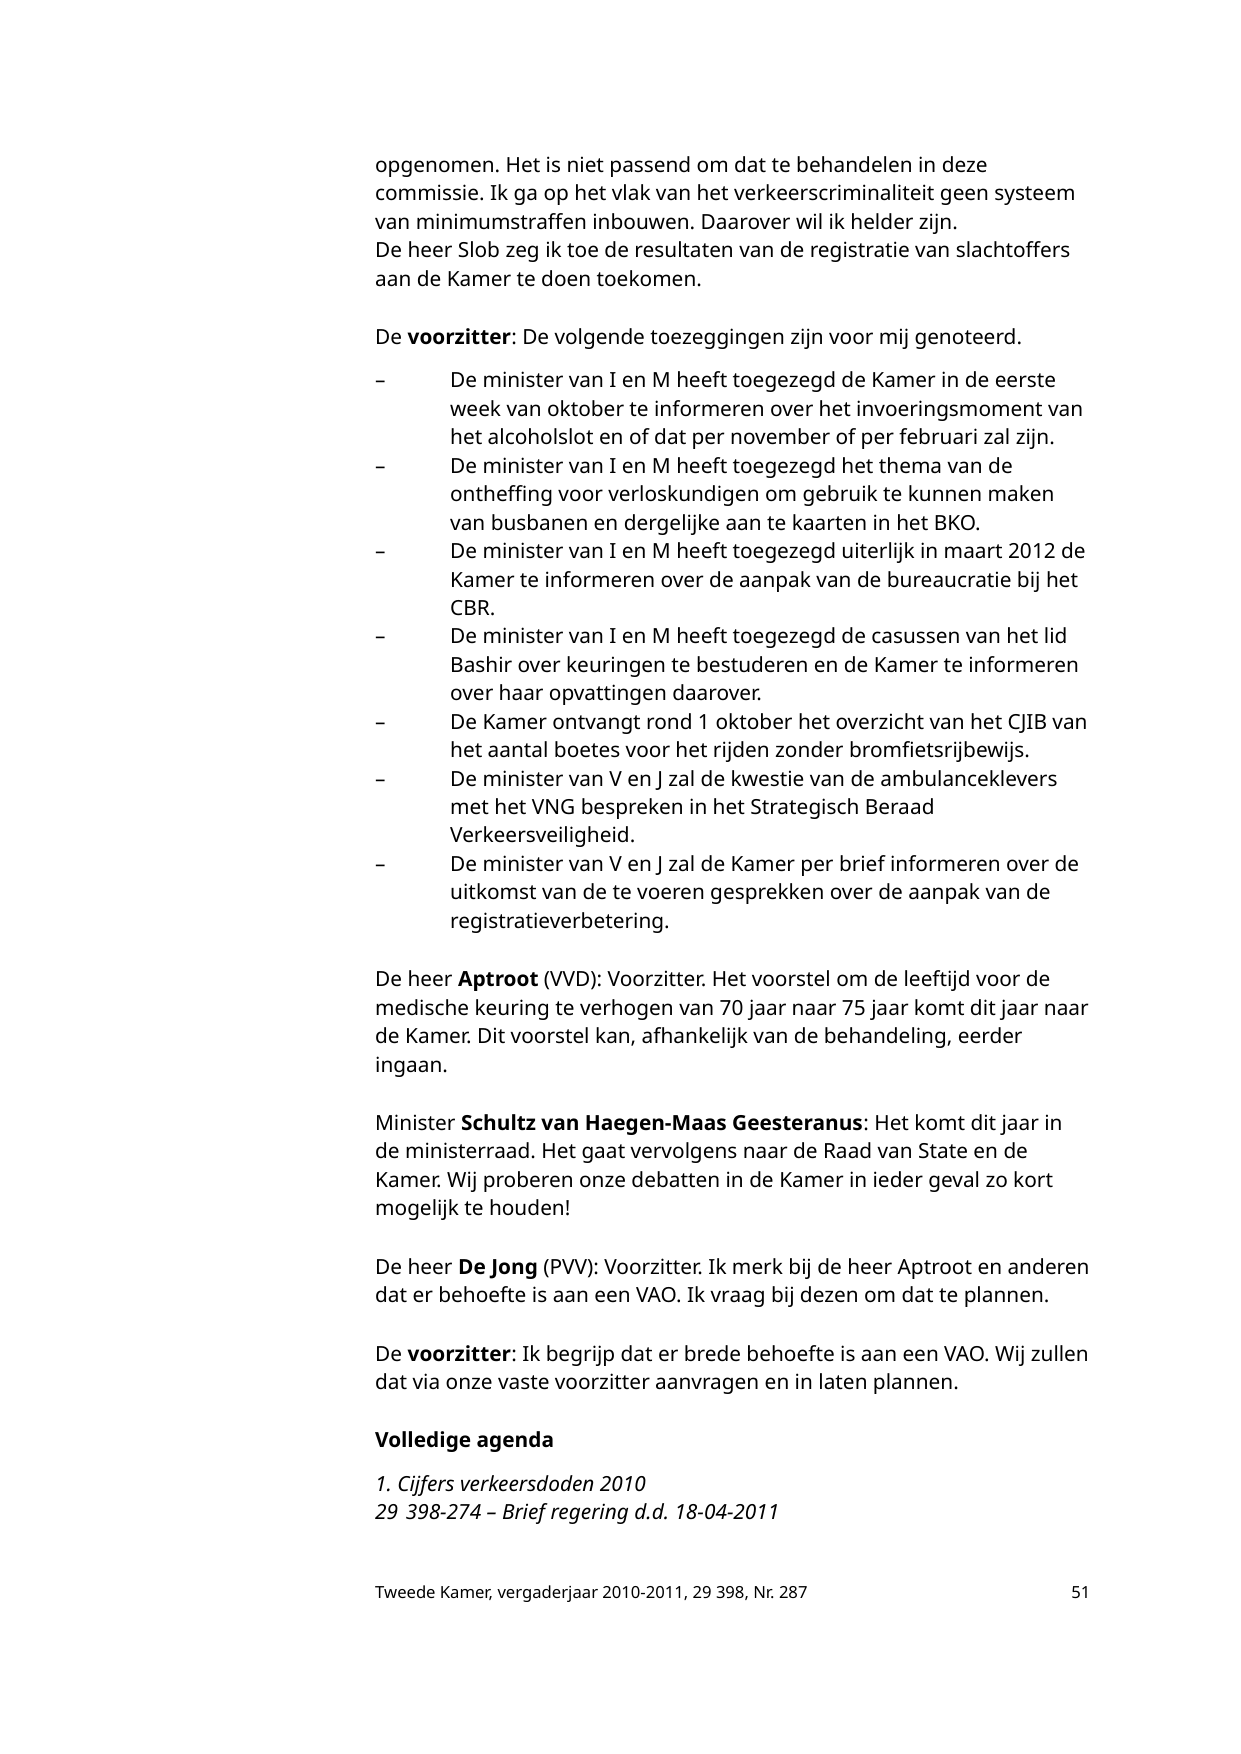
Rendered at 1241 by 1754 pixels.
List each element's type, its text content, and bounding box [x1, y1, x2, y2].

list De minister van V en J zal de kwestie van de ambulanceklevers met het VNG bespreken in het Strategisch Beraad Verkeersveiligheid. [375, 764, 1090, 849]
list De minister van V en J zal de Kamer per brief informeren over de uitkomst van de te voeren gesprekken over de aanpak van de registratieverbetering. [375, 849, 1090, 934]
text De voorzitter: Ik begrijp dat er brede behoefte is aan een VAO. Wij zullen dat via onze vaste voorzitter aanvragen en in laten plannen. [375, 1339, 1090, 1396]
text opgenomen. Het is niet passend om dat te behandelen in deze commissie. Ik ga op het vlak van het verkeerscriminaliteit geen systeem van minimumstraffen inbouwen. Daarover wil ik helder zijn. [375, 150, 1090, 235]
text De heer Slob zeg ik toe de resultaten van de registratie van slachtoffers aan de Kamer te doen toekomen. [375, 235, 1090, 292]
text 29 398-274 – Brief regering d.d. 18-04-2011 [375, 1497, 1090, 1526]
list De minister van I en M heeft toegezegd het thema van de ontheffing voor verloskundigen om gebruik te kunnen maken van busbanen en dergelijke aan te kaarten in het BKO. [375, 451, 1090, 536]
text De voorzitter: De volgende toezeggingen zijn voor mij genoteerd. [375, 322, 1090, 351]
text Volledige agenda [375, 1426, 1090, 1454]
text 1. Cijfers verkeersdoden 2010 [375, 1469, 1090, 1497]
list De minister van I en M heeft toegezegd de Kamer in de eerste week van oktober te informeren over het invoeringsmoment van het alcoholslot en of dat per november of per februari zal zijn. [375, 366, 1090, 451]
text Minister Schultz van Haegen-Maas Geesteranus: Het komt dit jaar in de ministerraad. Het gaat vervolgens naar de Raad van State en de Kamer. Wij proberen onze debatten in de Kamer in ieder geval zo kort mogelijk te houden! [375, 1108, 1090, 1222]
list De minister van I en M heeft toegezegd de casussen van het lid Bashir over keuringen te bestuderen en de Kamer te informeren over haar opvattingen daarover. [375, 622, 1090, 707]
text De heer De Jong (PVV): Voorzitter. Ik merk bij de heer Aptroot en anderen dat er behoefte is aan een VAO. Ik vraag bij dezen om dat te plannen. [375, 1252, 1090, 1309]
list De Kamer ontvangt rond 1 oktober het overzicht van het CJIB van het aantal boetes voor het rijden zonder bromfietsrijbewijs. [375, 707, 1090, 764]
text De heer Aptroot (VVD): Voorzitter. Het voorstel om de leeftijd voor de medische keuring te verhogen van 70 jaar naar 75 jaar komt dit jaar naar de Kamer. Dit voorstel kan, afhankelijk van de behandeling, eerder ingaan. [375, 964, 1090, 1078]
list De minister van I en M heeft toegezegd uiterlijk in maart 2012 de Kamer te informeren over de aanpak van de bureaucratie bij het CBR. [375, 536, 1090, 622]
